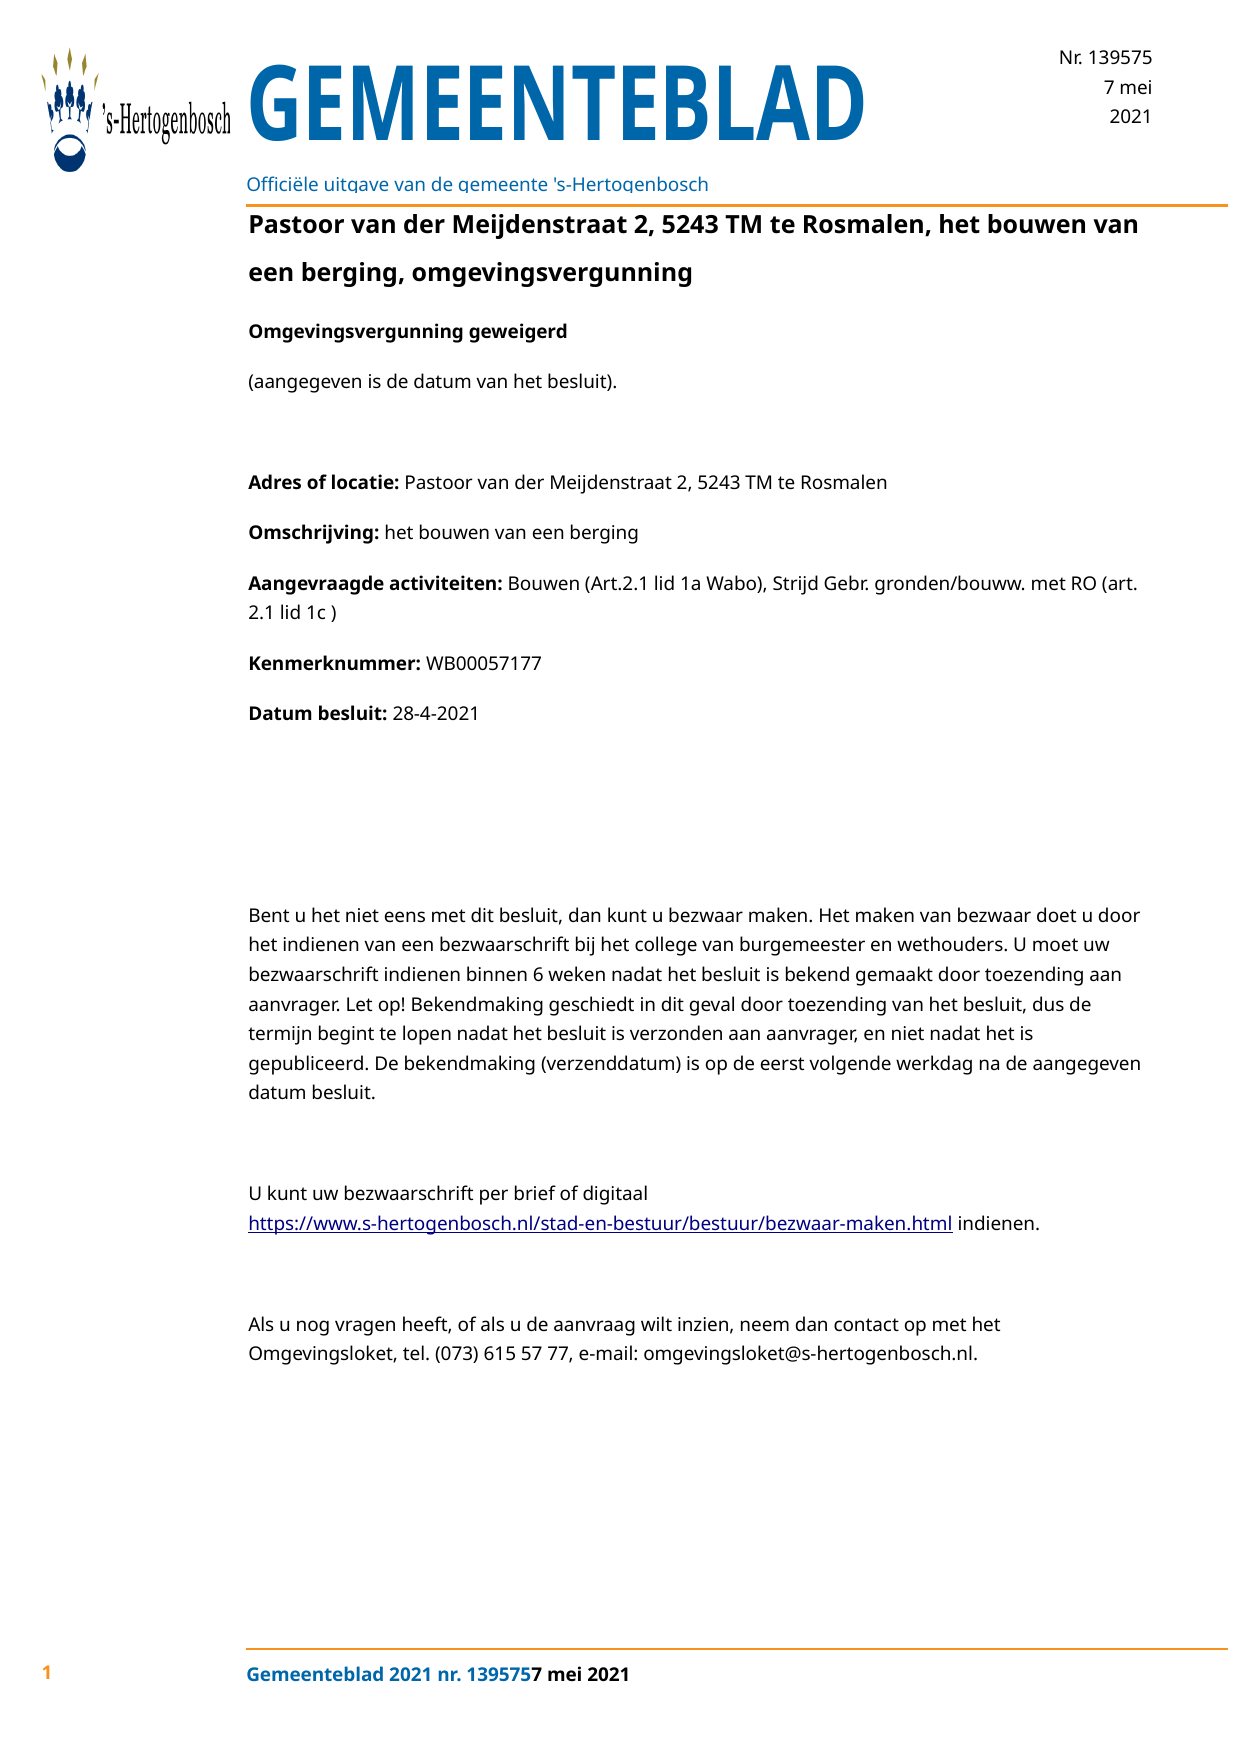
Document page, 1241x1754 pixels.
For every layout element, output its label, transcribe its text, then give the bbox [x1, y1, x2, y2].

text Datum besluit: 28-4-2021 [248, 700, 1152, 726]
text Adres of locatie: Pastoor van der Meijdenstraat 2, 5243 TM te Rosmalen [248, 469, 1152, 495]
text (aangegeven is de datum van het besluit). [248, 368, 1152, 394]
text Aangevraagde activiteiten: Bouwen (Art.2.1 lid 1a Wabo), Strijd Gebr. gronden/bouww. met RO (art. 2.1 lid 1c ) [248, 570, 1152, 625]
text Omschrijving: het bouwen van een berging [248, 519, 1152, 545]
text Omgevingsvergunning geweigerd [248, 318, 1152, 344]
text Kenmerknummer: WB00057177 [248, 650, 1152, 676]
text Pastoor van der Meijdenstraat 2, 5243 TM te Rosmalen, het bouwen van een berging, omgevingsvergunning [248, 207, 1152, 288]
picture [41, 47, 231, 172]
text Bent u het niet eens met dit besluit, dan kunt u bezwaar maken. Het maken van bezwaar doet u door het indienen van een bezwaarschrift bij het college van burgemeester en wethouders. U moet uw bezwaarschrift indienen binnen 6 weken nadat het besluit is bekend gemaakt door toezending aan aanvrager. Let op! Bekendmaking geschiedt in dit geval door toezending van het besluit, dus de termijn begint te lopen nadat het besluit is verzonden aan aanvrager, en niet nadat het is gepubliceerd. De bekendmaking (verzenddatum) is op de eerst volgende werkdag na de aangegeven datum besluit. [248, 902, 1152, 1105]
text Als u nog vragen heeft, of als u de aanvraag wilt inzien, neem dan contact op met het Omgevingsloket, tel. (073) 615 57 77, e-mail: omgevingsloket@s-hertogenbosch.nl. [248, 1311, 1152, 1366]
text U kunt uw bezwaarschrift per brief of digitaal https://www.s-hertogenbosch.nl/stad-en-bestuur/bestuur/bezwaar-maken.html indienen. [248, 1180, 1152, 1236]
